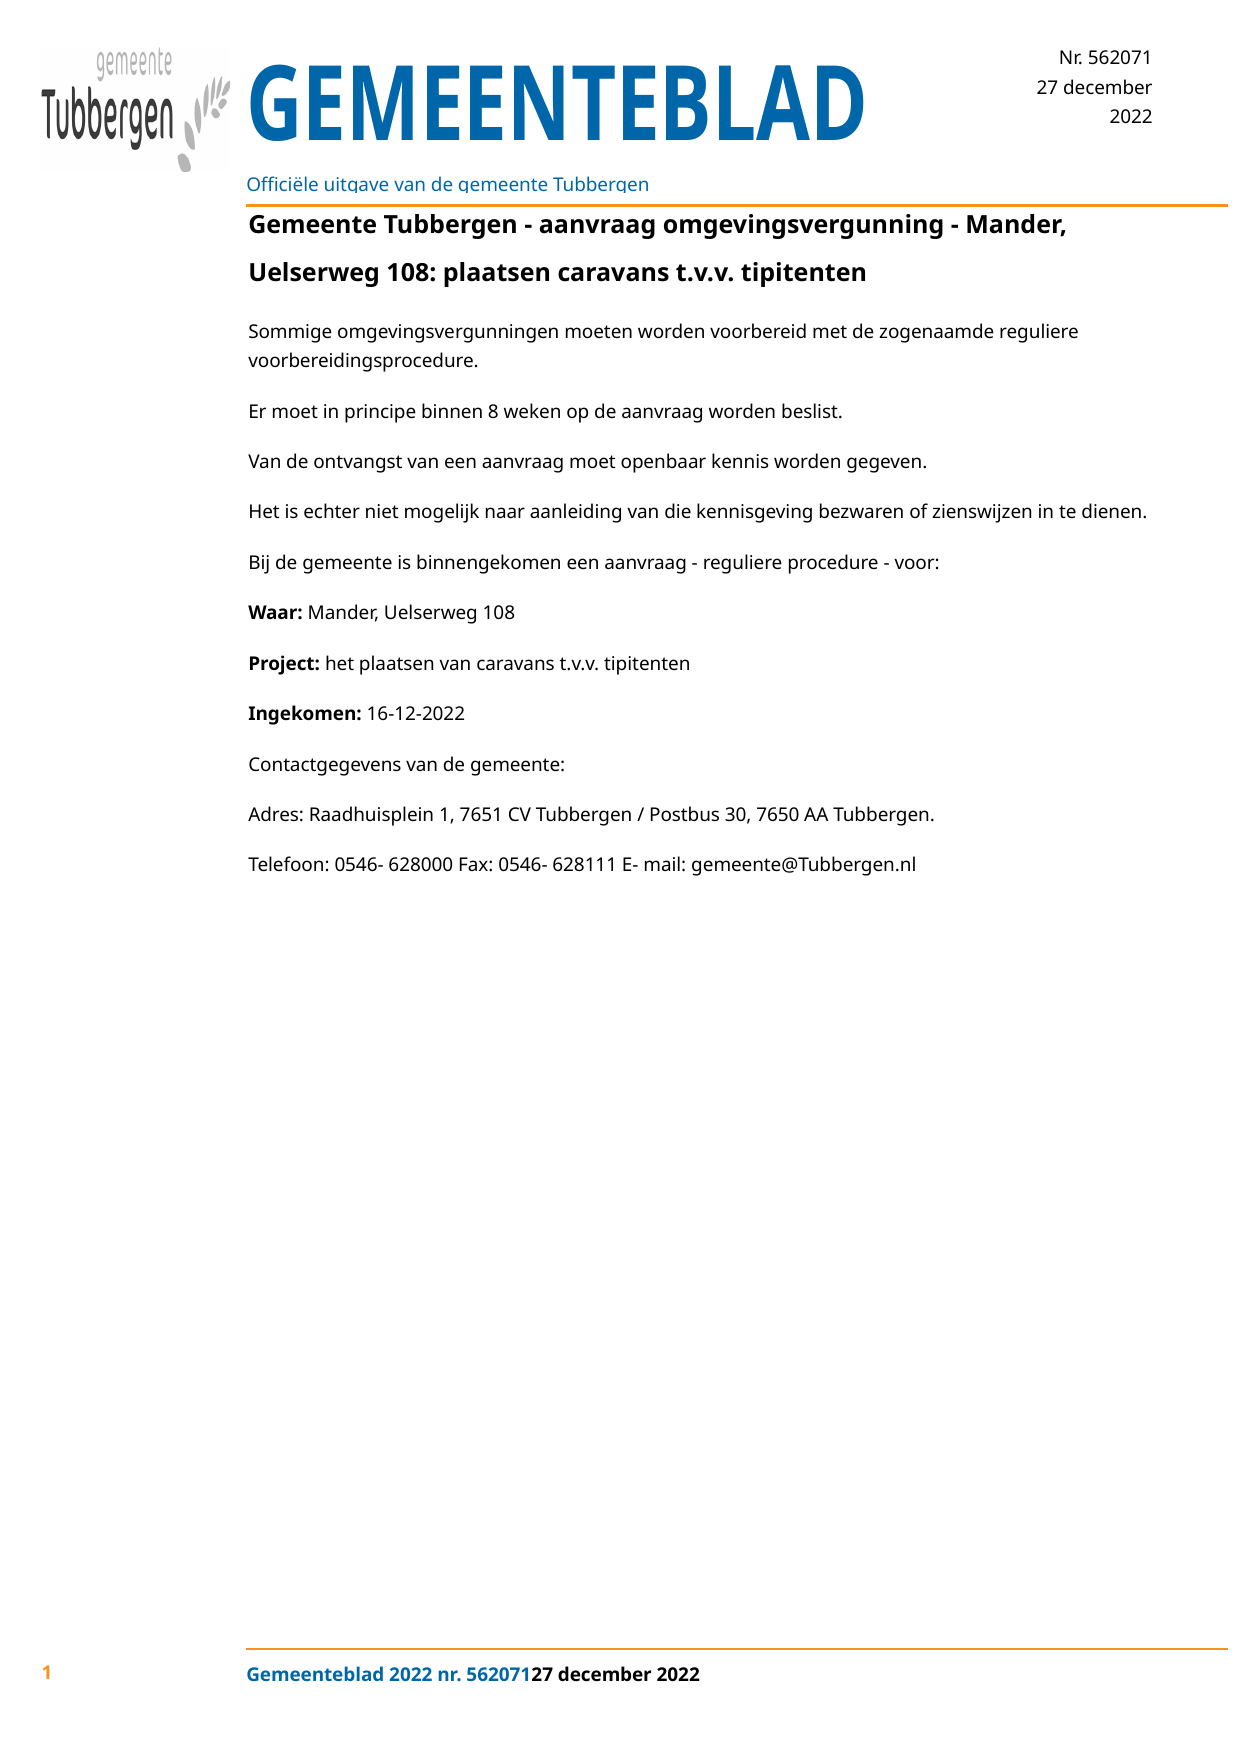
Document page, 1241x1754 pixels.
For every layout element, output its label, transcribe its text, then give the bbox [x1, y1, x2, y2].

text Bij de gemeente is binnengekomen een aanvraag - reguliere procedure - voor: [248, 549, 1152, 575]
text Adres: Raadhuisplein 1, 7651 CV Tubbergen / Postbus 30, 7650 AA Tubbergen. [248, 801, 1152, 827]
text Ingekomen: 16-12-2022 [248, 700, 1152, 726]
text Het is echter niet mogelijk naar aanleiding van die kennisgeving bezwaren of zienswijzen in te dienen. [248, 499, 1152, 524]
text Telefoon: 0546- 628000 Fax: 0546- 628111 E- mail: gemeente@Tubbergen.nl [248, 852, 1152, 877]
text Er moet in principe binnen 8 weken op de aanvraag worden beslist. [248, 398, 1152, 424]
text Project: het plaatsen van caravans t.v.v. tipitenten [248, 650, 1152, 676]
text Sommige omgevingsvergunningen moeten worden voorbereid met de zogenaamde reguliere voorbereidingsprocedure. [248, 318, 1152, 373]
text Contactgegevens van de gemeente: [248, 751, 1152, 777]
text Van de ontvangst van een aanvraag moet openbaar kennis worden gegeven. [248, 448, 1152, 474]
picture [41, 47, 231, 172]
text Gemeente Tubbergen - aanvraag omgevingsvergunning - Mander, Uelserweg 108: plaatsen caravans t.v.v. tipitenten [248, 207, 1152, 288]
text Waar: Mander, Uelserweg 108 [248, 599, 1152, 625]
